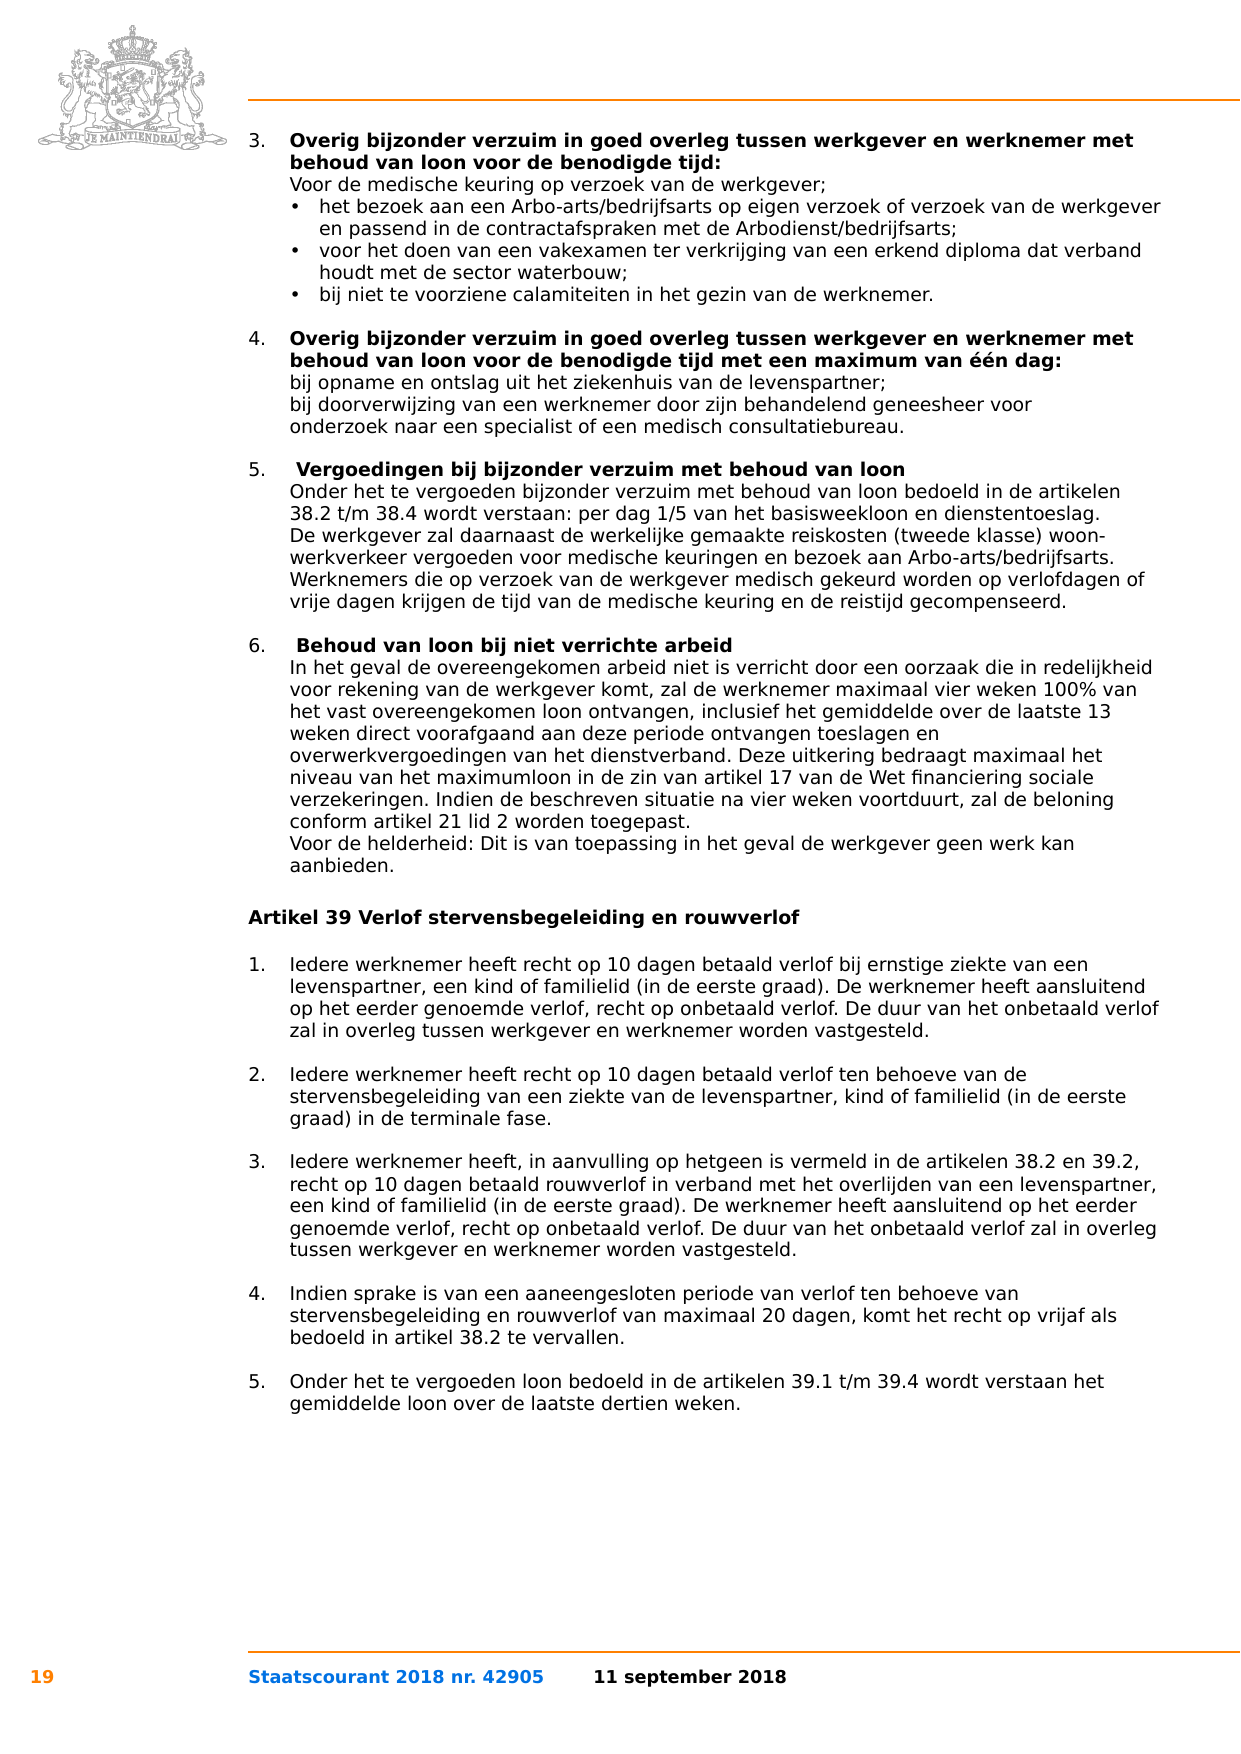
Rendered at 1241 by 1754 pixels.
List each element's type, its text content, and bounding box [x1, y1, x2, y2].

text 3. Iedere werknemer heeft, in aanvulling op hetgeen is vermeld in de artikelen 38.2 en 39.2, recht op 10 dagen betaald rouwverlof in verband met het overlijden van een levenspartner, een kind of familielid (in de eerste graad). De werknemer heeft aansluitend op het eerder genoemde verlof, recht op onbetaald verlof. De duur van het onbetaald verlof zal in overleg tussen werkgever en werknemer worden vastgesteld. [248, 1151, 1163, 1261]
text 2. Iedere werknemer heeft recht op 10 dagen betaald verlof ten behoeve van de stervensbegeleiding van een ziekte van de levenspartner, kind of familielid (in de eerste graad) in de terminale fase. [248, 1064, 1163, 1129]
subtitle Artikel 39 Verlof stervensbegeleiding en rouwverlof [248, 907, 1163, 929]
text 5. Vergoedingen bij bijzonder verzuim met behoud van loon [248, 459, 1163, 481]
text • het bezoek aan een Arbo-arts/bedrijfsarts op eigen verzoek of verzoek van de werkgever en passend in de contractafspraken met de Arbodienst/bedrijfsarts; [289, 196, 1163, 240]
text onderzoek naar een specialist of een medisch consultatiebureau. [289, 416, 1163, 437]
text Voor de medische keuring op verzoek van de werkgever; [289, 174, 1163, 196]
text Voor de helderheid: Dit is van toepassing in het geval de werkgever geen werk kan aanbieden. [289, 833, 1163, 877]
text 5. Onder het te vergoeden loon bedoeld in de artikelen 39.1 t/m 39.4 wordt verstaan het gemiddelde loon over de laatste dertien weken. [248, 1371, 1163, 1415]
text • bij niet te voorziene calamiteiten in het gezin van de werknemer. [289, 284, 1163, 306]
text 4. Overig bijzonder verzuim in goed overleg tussen werkgever en werknemer met behoud van loon voor de benodigde tijd met een maximum van één dag: [248, 328, 1163, 372]
text 6. Behoud van loon bij niet verrichte arbeid [248, 635, 1163, 657]
text 4. Indien sprake is van een aaneengesloten periode van verlof ten behoeve van stervensbegeleiding en rouwverlof van maximaal 20 dagen, komt het recht op vrijaf als bedoeld in artikel 38.2 te vervallen. [248, 1283, 1163, 1349]
text bij opname en ontslag uit het ziekenhuis van de levenspartner; [289, 372, 1163, 393]
text 1. Iedere werknemer heeft recht op 10 dagen betaald verlof bij ernstige ziekte van een levenspartner, een kind of familielid (in de eerste graad). De werknemer heeft aansluitend op het eerder genoemde verlof, recht op onbetaald verlof. De duur van het onbetaald verlof zal in overleg tussen werkgever en werknemer worden vastgesteld. [248, 954, 1163, 1042]
text • voor het doen van een vakexamen ter verkrijging van een erkend diploma dat verband houdt met de sector waterbouw; [289, 240, 1163, 284]
text bij doorverwijzing van een werknemer door zijn behandelend geneesheer voor [289, 393, 1163, 416]
picture [38, 25, 227, 150]
text Werknemers die op verzoek van de werkgever medisch gekeurd worden op verlofdagen of vrije dagen krijgen de tijd van de medische keuring en de reistijd gecompenseerd. [289, 569, 1163, 613]
text 3. Overig bijzonder verzuim in goed overleg tussen werkgever en werknemer met behoud van loon voor de benodigde tijd: [248, 130, 1163, 174]
text Onder het te vergoeden bijzonder verzuim met behoud van loon bedoeld in de artikelen 38.2 t/m 38.4 wordt verstaan: per dag 1/5 van het basisweekloon en dienstentoeslag. [289, 481, 1163, 525]
text De werkgever zal daarnaast de werkelijke gemaakte reiskosten (tweede klasse) woon-werkverkeer vergoeden voor medische keuringen en bezoek aan Arbo-arts/bedrijfsarts. [289, 525, 1163, 569]
text In het geval de overeengekomen arbeid niet is verricht door een oorzaak die in redelijkheid voor rekening van de werkgever komt, zal de werknemer maximaal vier weken 100% van het vast overeengekomen loon ontvangen, inclusief het gemiddelde over de laatste 13 weken direct voorafgaand aan deze periode ontvangen toeslagen en overwerkvergoedingen van het dienstverband. Deze uitkering bedraagt maximaal het niveau van het maximumloon in de zin van artikel 17 van de Wet financiering sociale verzekeringen. Indien de beschreven situatie na vier weken voortduurt, zal de beloning conform artikel 21 lid 2 worden toegepast. [289, 657, 1163, 833]
